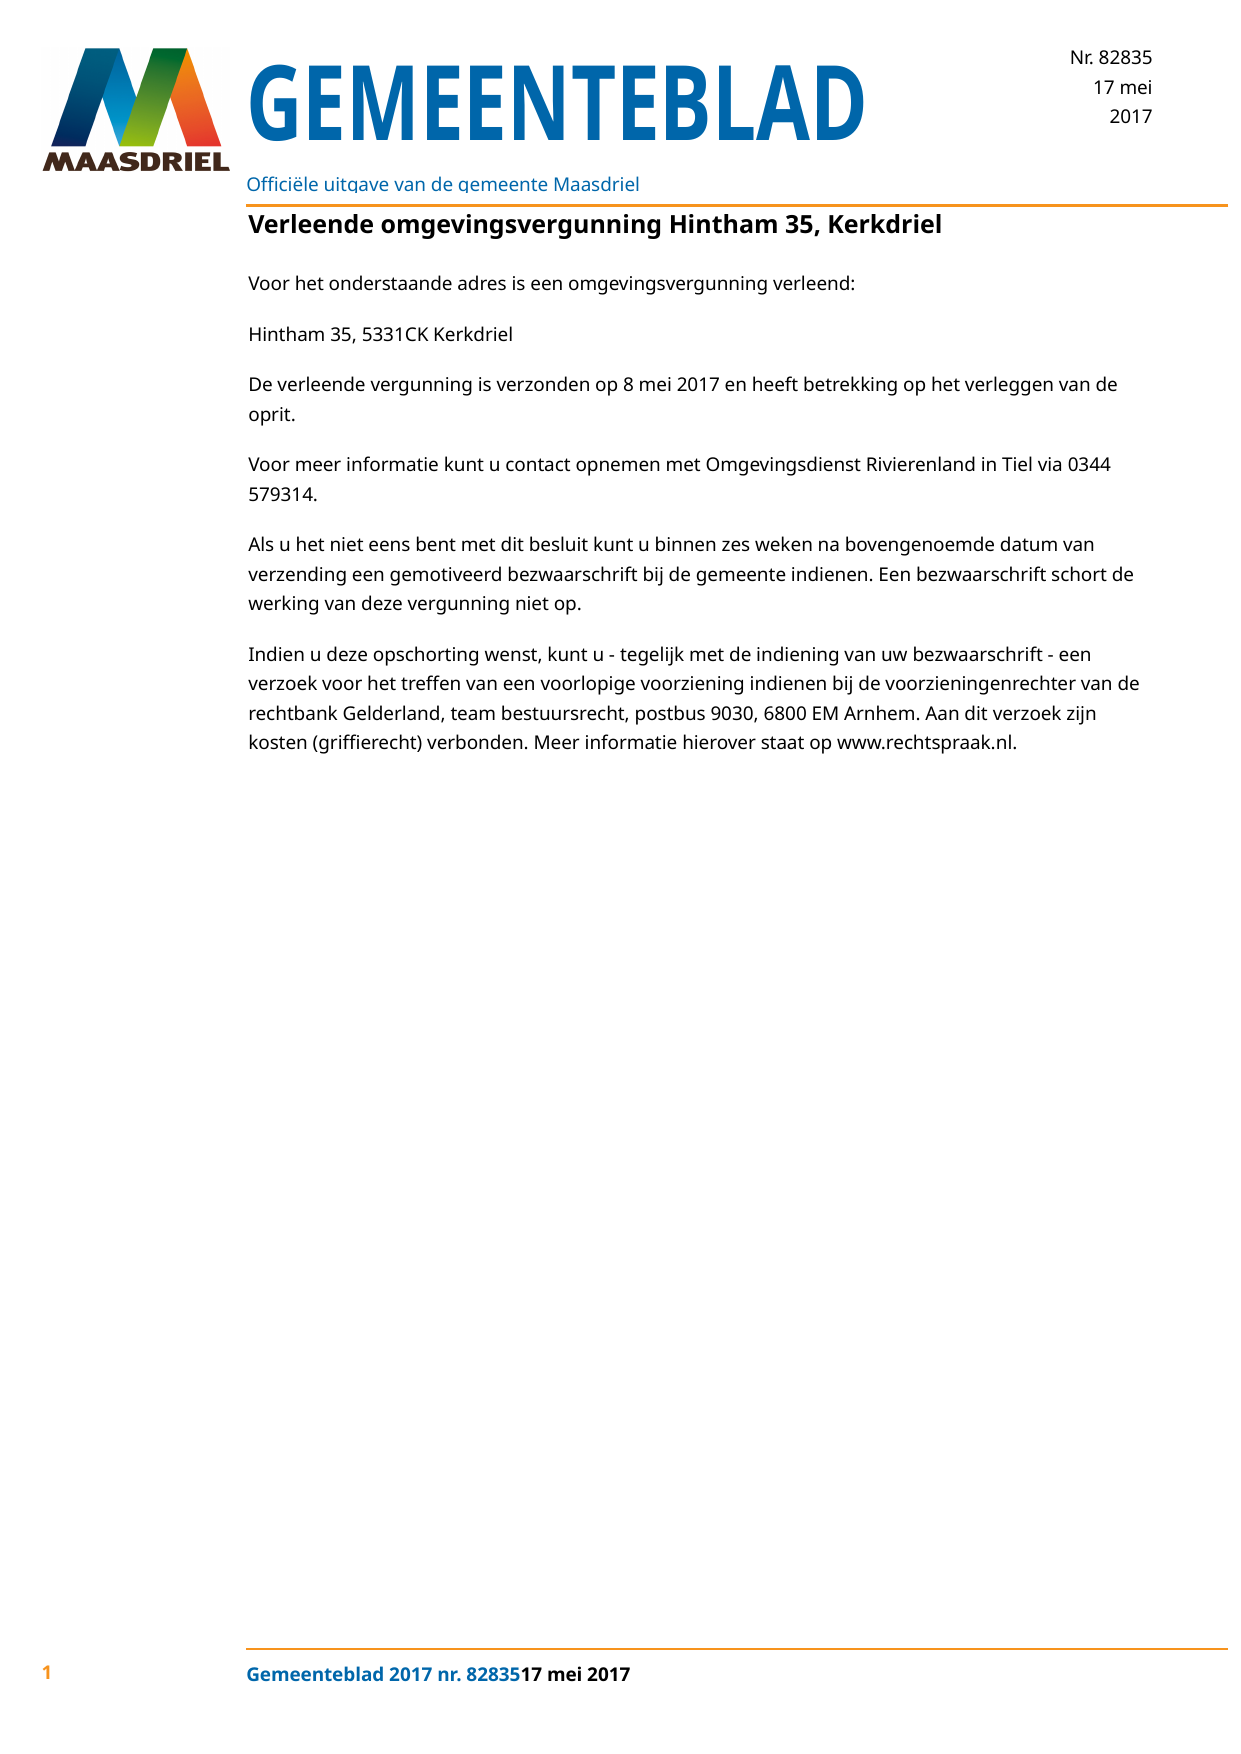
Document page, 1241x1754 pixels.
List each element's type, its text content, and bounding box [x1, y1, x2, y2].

text Voor meer informatie kunt u contact opnemen met Omgevingsdienst Rivierenland in Tiel via 0344 579314. [248, 451, 1152, 506]
text Verleende omgevingsvergunning Hintham 35, Kerkdriel [248, 207, 1152, 241]
text De verleende vergunning is verzonden op 8 mei 2017 en heeft betrekking op het verleggen van de oprit. [248, 371, 1152, 426]
picture [41, 47, 231, 172]
text Indien u deze opschorting wenst, kunt u - tegelijk met de indiening van uw bezwaarschrift - een verzoek voor het treffen van een voorlopige voorziening indienen bij de voorzieningenrechter van de rechtbank Gelderland, team bestuursrecht, postbus 9030, 6800 EM Arnhem. Aan dit verzoek zijn kosten (griffierecht) verbonden. Meer informatie hierover staat op www.rechtspraak.nl. [248, 641, 1152, 755]
text Voor het onderstaande adres is een omgevingsvergunning verleend: [248, 270, 1152, 296]
text Als u het niet eens bent met dit besluit kunt u binnen zes weken na bovengenoemde datum van verzending een gemotiveerd bezwaarschrift bij de gemeente indienen. Een bezwaarschrift schort de werking van deze vergunning niet op. [248, 531, 1152, 616]
text Hintham 35, 5331CK Kerkdriel [248, 321, 1152, 346]
